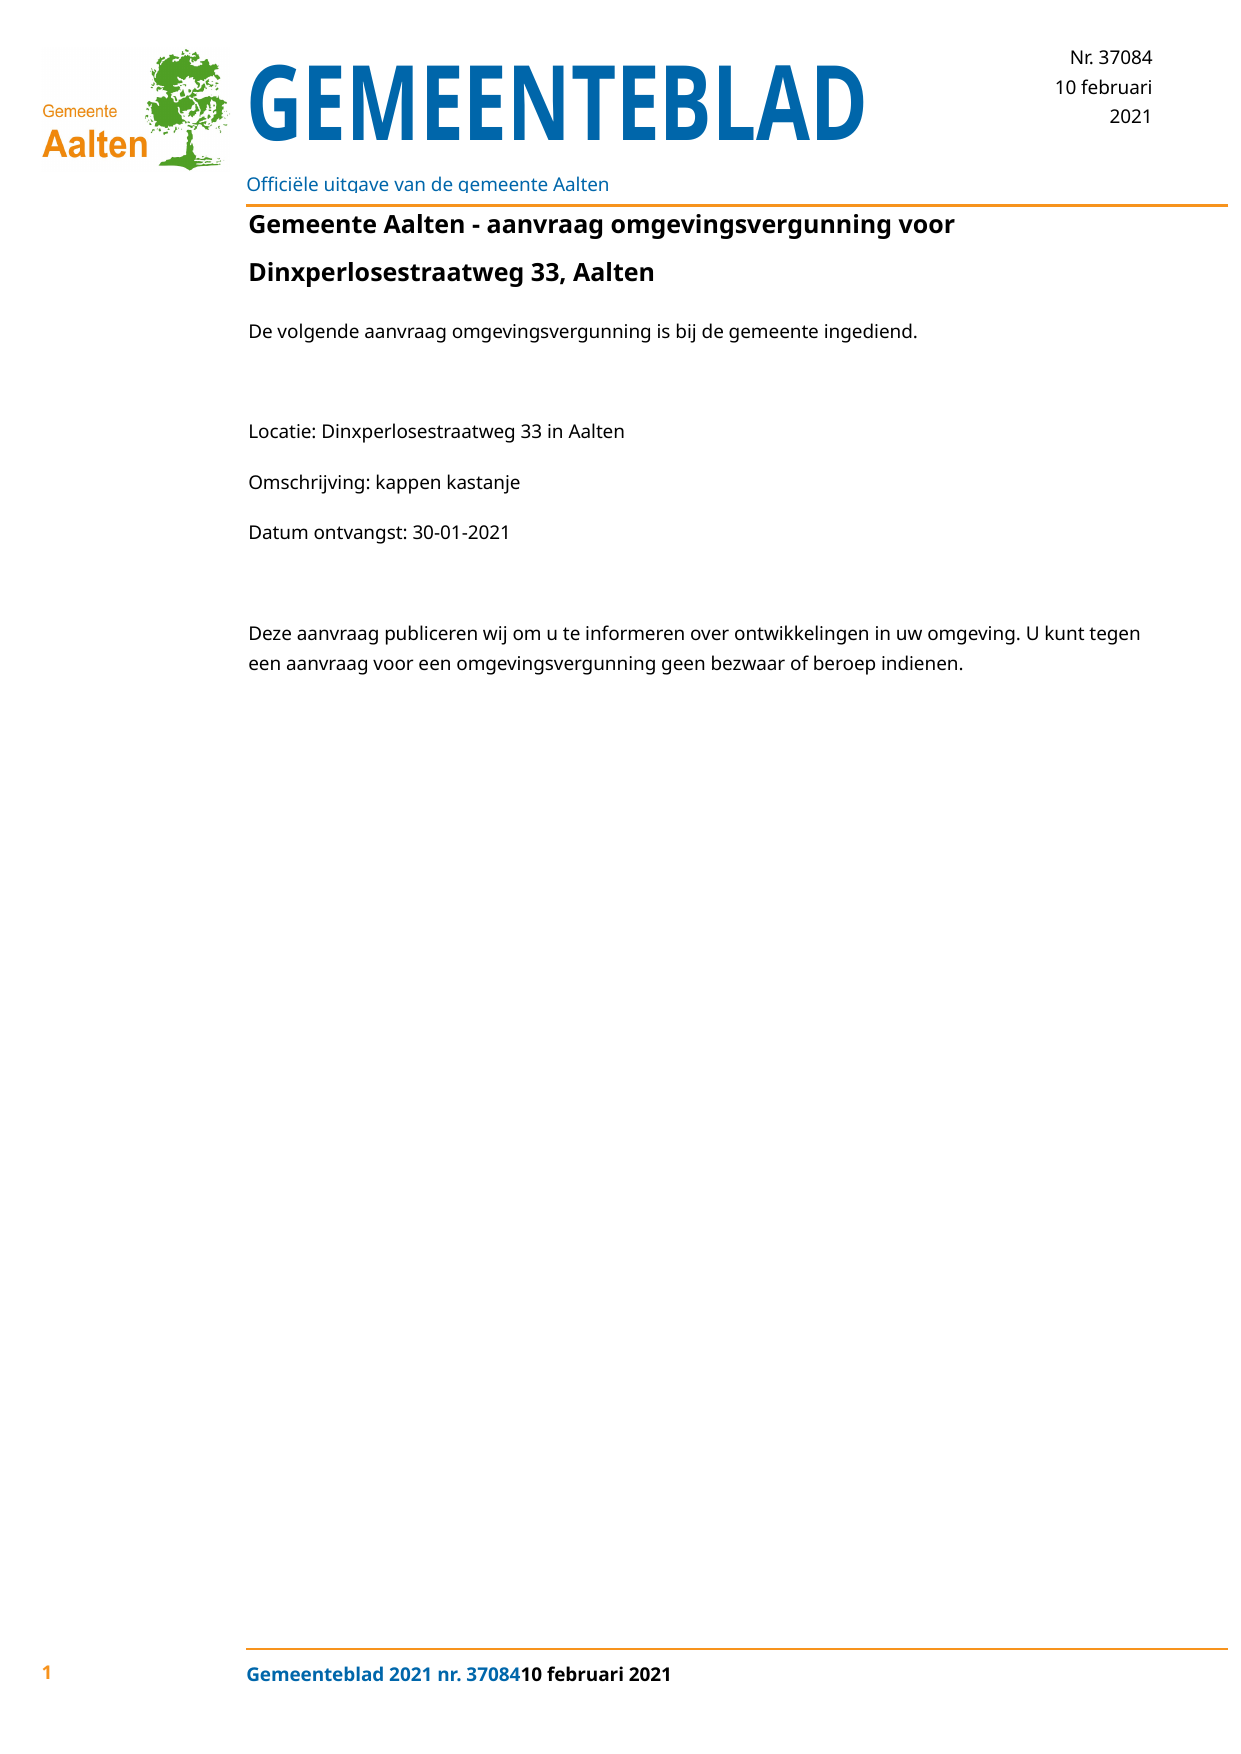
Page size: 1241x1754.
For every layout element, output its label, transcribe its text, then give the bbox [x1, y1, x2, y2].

text Datum ontvangst: 30-01-2021 [248, 519, 1152, 545]
picture [41, 47, 231, 172]
text Locatie: Dinxperlosestraatweg 33 in Aalten [248, 419, 1152, 444]
text Deze aanvraag publiceren wij om u te informeren over ontwikkelingen in uw omgeving. U kunt tegen een aanvraag voor een omgevingsvergunning geen bezwaar of beroep indienen. [248, 620, 1152, 676]
text Omschrijving: kappen kastanje [248, 469, 1152, 495]
text Gemeente Aalten - aanvraag omgevingsvergunning voor Dinxperlosestraatweg 33, Aalten [248, 207, 1152, 288]
text De volgende aanvraag omgevingsvergunning is bij de gemeente ingediend. [248, 318, 1152, 344]
